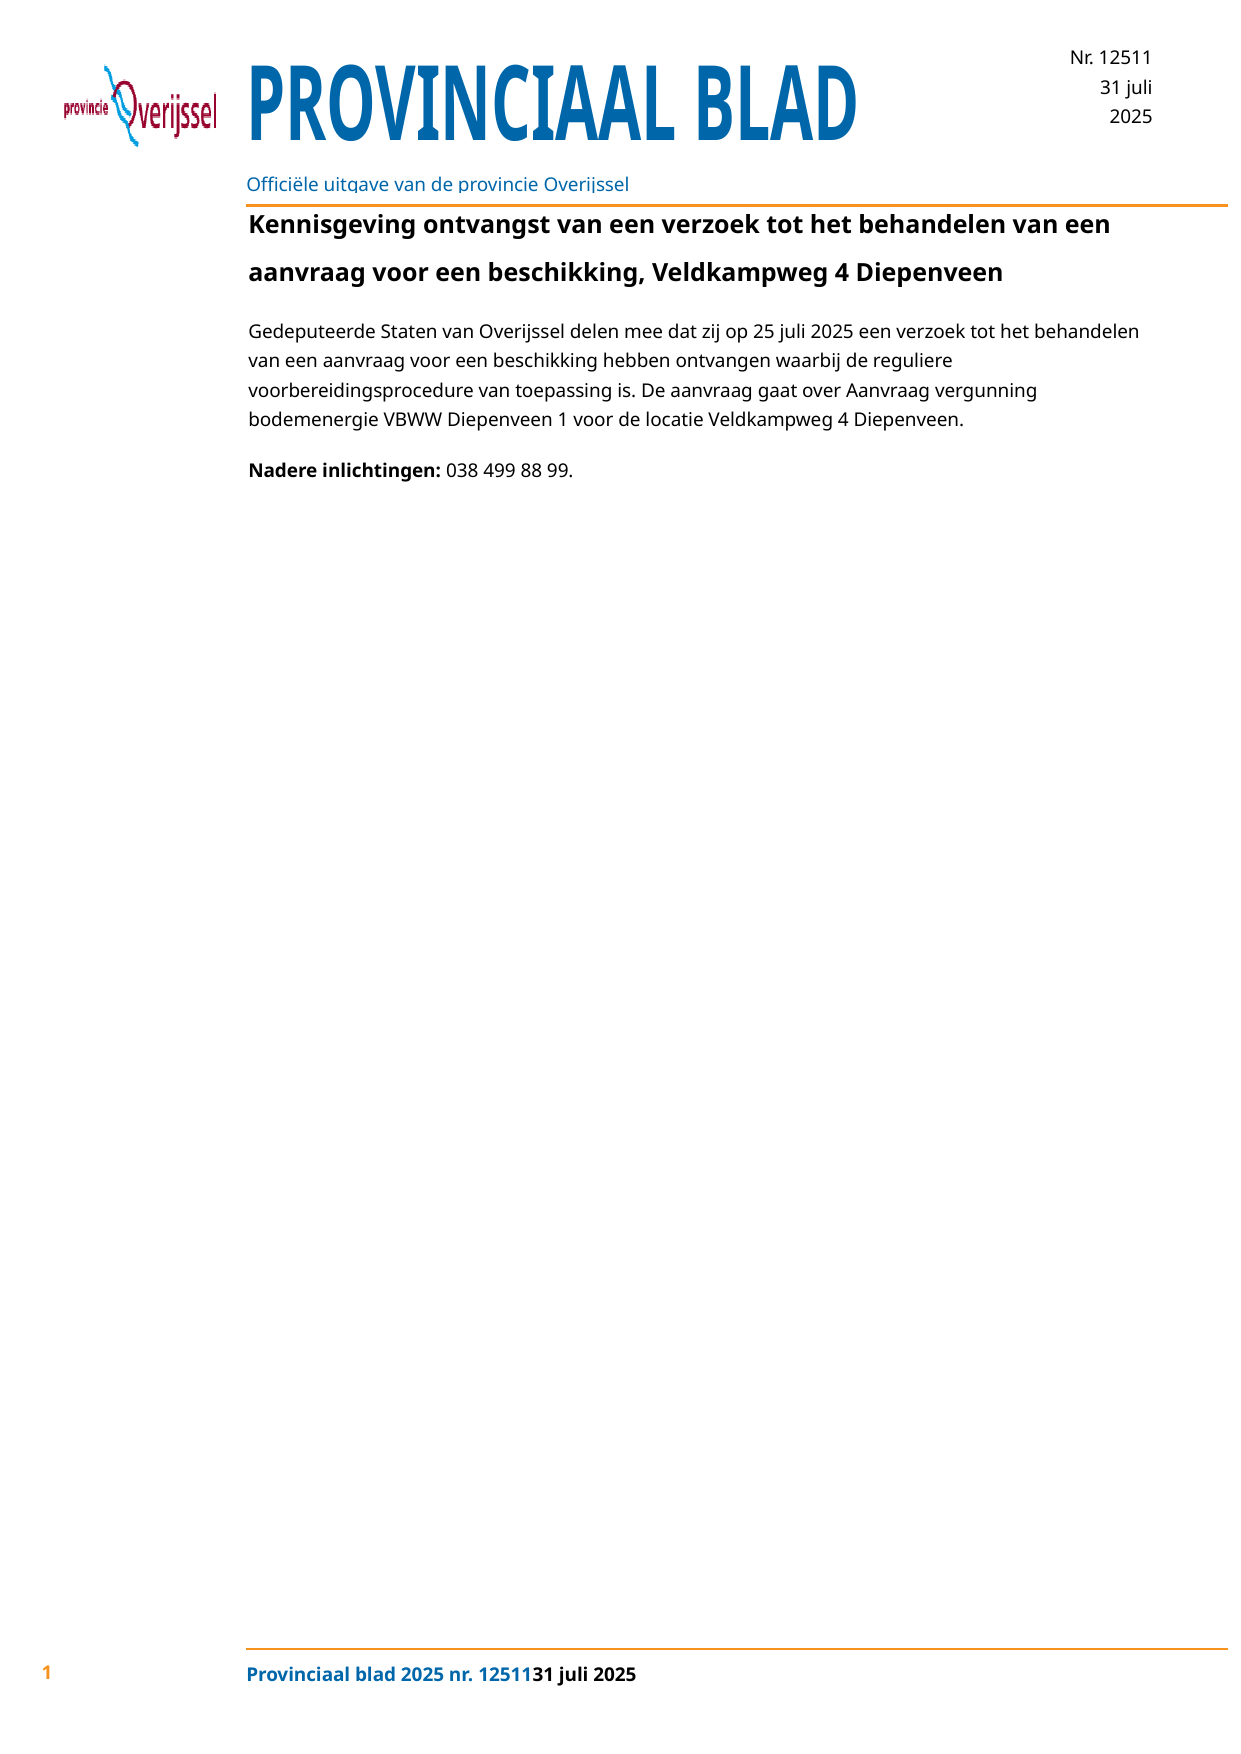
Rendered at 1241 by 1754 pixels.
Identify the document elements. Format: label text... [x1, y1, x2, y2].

text Nadere inlichtingen: 038 499 88 99. [248, 457, 1152, 483]
picture [41, 47, 231, 172]
text Kennisgeving ontvangst van een verzoek tot het behandelen van een aanvraag voor een beschikking, Veldkampweg 4 Diepenveen [248, 207, 1152, 288]
text Gedeputeerde Staten van Overijssel delen mee dat zij op 25 juli 2025 een verzoek tot het behandelen van een aanvraag voor een beschikking hebben ontvangen waarbij de reguliere voorbereidingsprocedure van toepassing is. De aanvraag gaat over Aanvraag vergunning bodemenergie VBWW Diepenveen 1 voor de locatie Veldkampweg 4 Diepenveen. [248, 318, 1152, 432]
